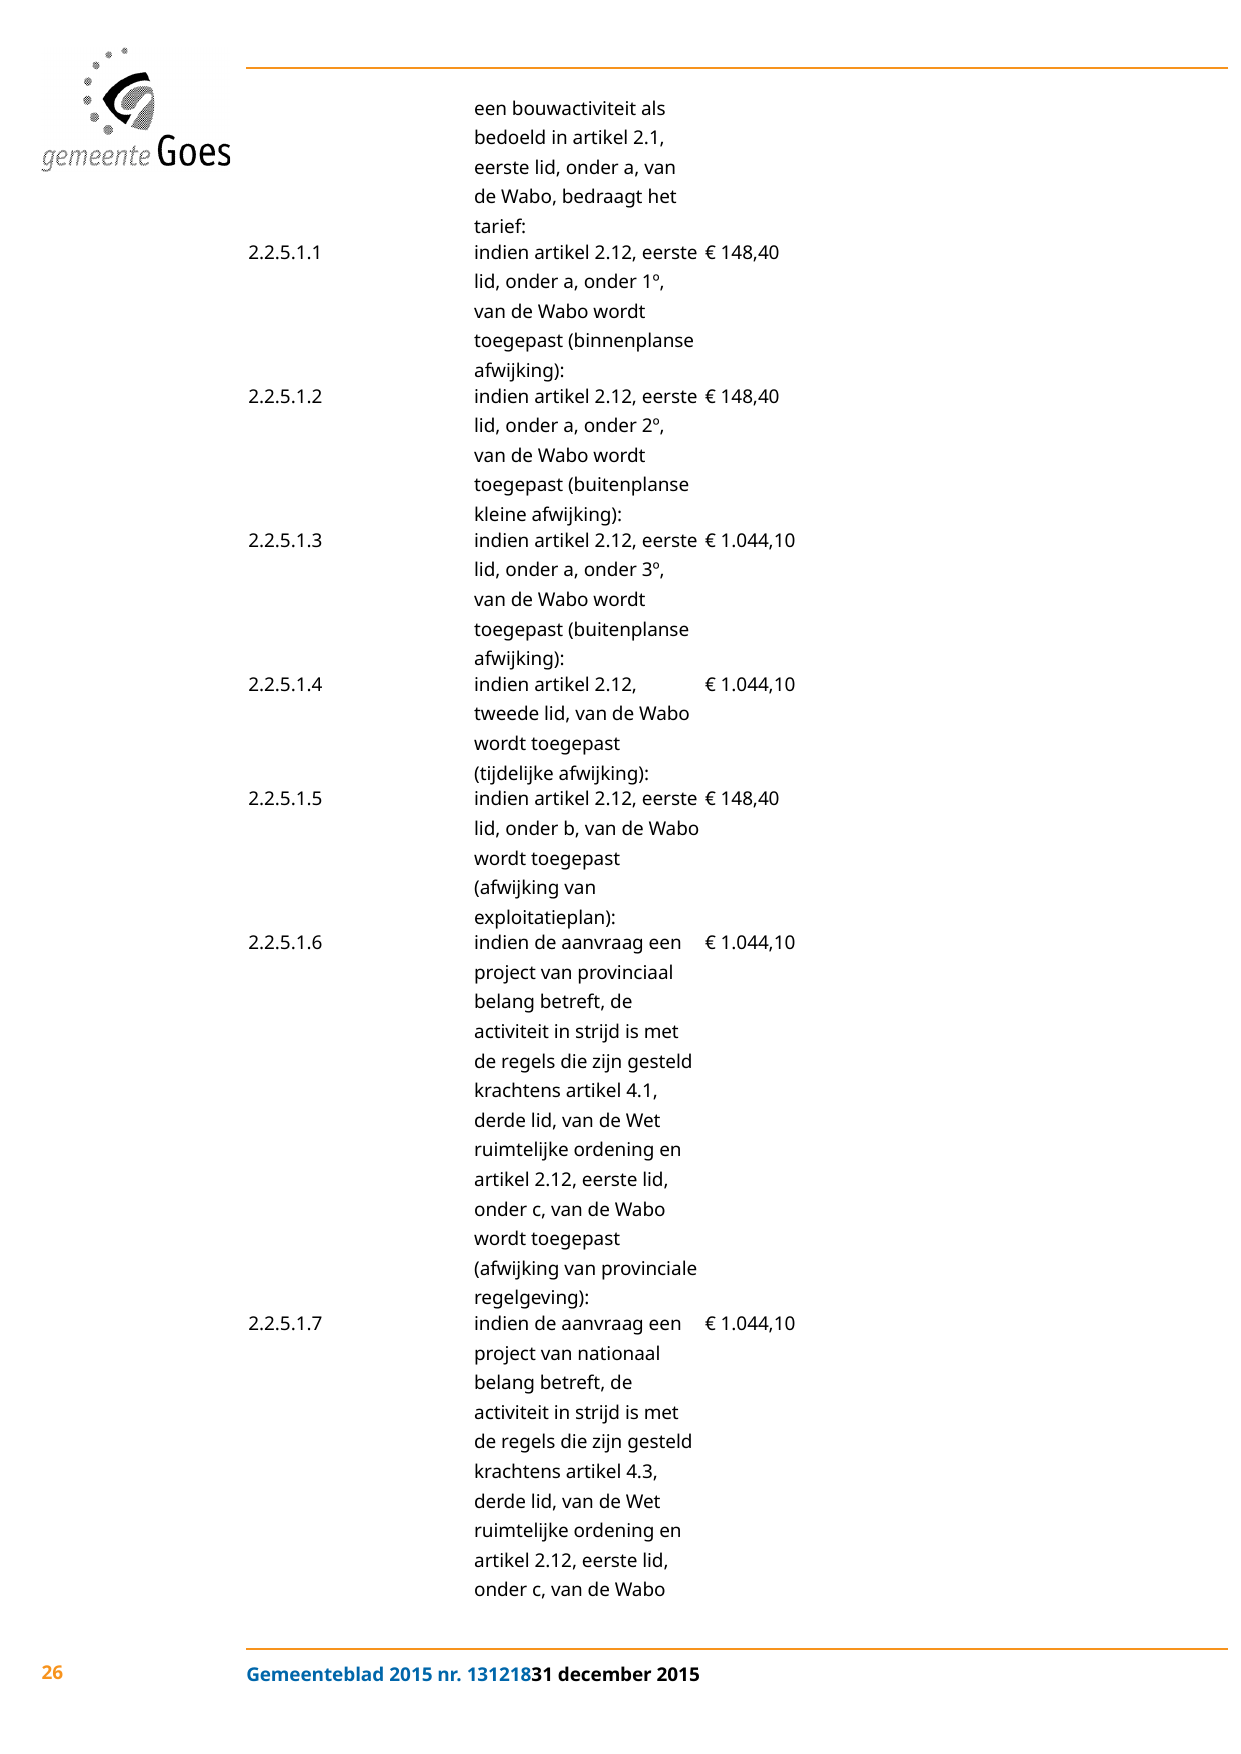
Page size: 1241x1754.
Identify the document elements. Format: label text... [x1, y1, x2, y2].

table_cell 2.2.5.1.4 [248, 671, 474, 786]
table_cell indien de aanvraag een project van nationaal belang betreft, de activiteit in strijd is met de regels die zijn gesteld krachtens artikel 4.3, derde lid, van de Wet ruimtelijke ordening en artikel 2.12, eerste lid, onder c, van de Wabo [474, 1310, 700, 1602]
table_cell 2.2.5.1.5 [248, 786, 474, 929]
table_cell 2.2.5.1.3 [248, 527, 474, 671]
table_cell indien artikel 2.12, eerste lid, onder b, van de Wabo wordt toegepast (afwijking van exploitatieplan): [474, 786, 700, 929]
table_cell [926, 1310, 1152, 1602]
table_cell € 1.044,10 [700, 1310, 926, 1602]
table_cell € 148,40 [700, 383, 926, 527]
table_cell een bouwactiviteit als bedoeld in artikel 2.1, eerste lid, onder a, van de Wabo, bedraagt het tarief: [474, 95, 700, 239]
table_cell [700, 95, 926, 239]
table_cell indien artikel 2.12, eerste lid, onder a, onder 1º, van de Wabo wordt toegepast (binnenplanse afwijking): [474, 239, 700, 383]
table_cell 2.2.5.1.6 [248, 930, 474, 1310]
table_cell [926, 95, 1152, 239]
table_cell 2.2.5.1.2 [248, 383, 474, 527]
picture [41, 47, 231, 172]
table_cell [926, 383, 1152, 527]
table_cell € 148,40 [700, 786, 926, 929]
table_cell [926, 239, 1152, 383]
table_cell € 1.044,10 [700, 930, 926, 1310]
table_cell € 1.044,10 [700, 527, 926, 671]
table_cell [926, 786, 1152, 929]
table_cell 2.2.5.1.7 [248, 1310, 474, 1602]
table_cell [926, 930, 1152, 1310]
table_cell indien artikel 2.12, eerste lid, onder a, onder 2º, van de Wabo wordt toegepast (buitenplanse kleine afwijking): [474, 383, 700, 527]
table_cell [248, 95, 474, 239]
table_cell € 148,40 [700, 239, 926, 383]
table_cell 2.2.5.1.1 [248, 239, 474, 383]
table_cell indien artikel 2.12, eerste lid, onder a, onder 3º, van de Wabo wordt toegepast (buitenplanse afwijking): [474, 527, 700, 671]
table_cell € 1.044,10 [700, 671, 926, 786]
table_cell [926, 671, 1152, 786]
table_cell indien de aanvraag een project van provinciaal belang betreft, de activiteit in strijd is met de regels die zijn gesteld krachtens artikel 4.1, derde lid, van de Wet ruimtelijke ordening en artikel 2.12, eerste lid, onder c, van de Wabo wordt toegepast (afwijking van provinciale regelgeving): [474, 930, 700, 1310]
table_cell [926, 527, 1152, 671]
table_cell indien artikel 2.12, tweede lid, van de Wabo wordt toegepast (tijdelijke afwijking): [474, 671, 700, 786]
